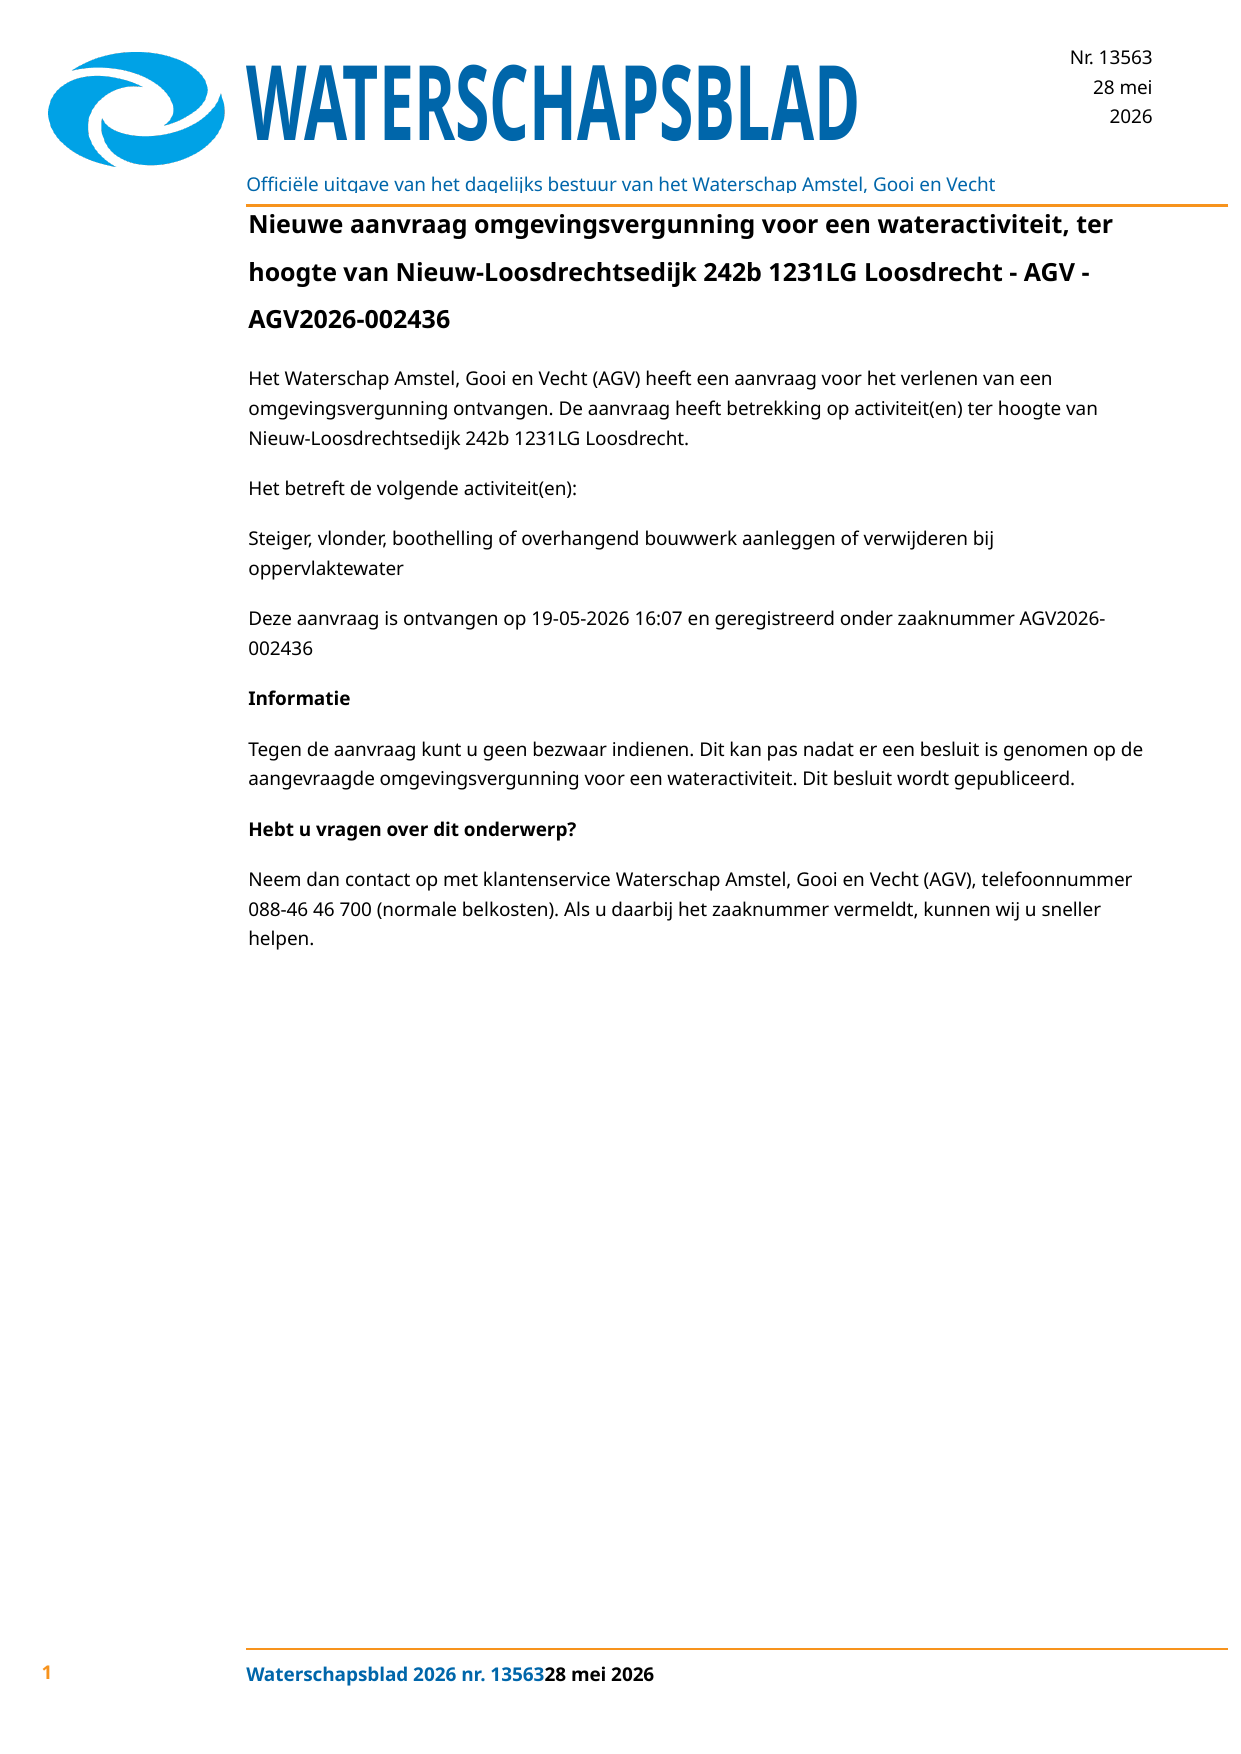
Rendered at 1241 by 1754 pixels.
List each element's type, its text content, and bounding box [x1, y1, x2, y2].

text Het betreft de volgende activiteit(en): [248, 475, 1152, 501]
text Informatie [248, 686, 1152, 711]
text Het Waterschap Amstel, Gooi en Vecht (AGV) heeft een aanvraag voor het verlenen van een omgevingsvergunning ontvangen. De aanvraag heeft betrekking op activiteit(en) ter hoogte van Nieuw-Loosdrechtsedijk 242b 1231LG Loosdrecht. [248, 366, 1152, 450]
text Deze aanvraag is ontvangen op 19-05-2026 16:07 en geregistreerd onder zaaknummer AGV2026-002436 [248, 606, 1152, 661]
text Tegen de aanvraag kunt u geen bezwaar indienen. Dit kan pas nadat er een besluit is genomen op de aangevraagde omgevingsvergunning voor een wateractiviteit. Dit besluit wordt gepubliceerd. [248, 736, 1152, 791]
text Hebt u vragen over dit onderwerp? [248, 816, 1152, 842]
picture [41, 47, 231, 172]
text Neem dan contact op met klantenservice Waterschap Amstel, Gooi en Vecht (AGV), telefoonnummer 088-46 46 700 (normale belkosten). Als u daarbij het zaaknummer vermeldt, kunnen wij u sneller helpen. [248, 866, 1152, 951]
text Nieuwe aanvraag omgevingsvergunning voor een wateractiviteit, ter hoogte van Nieuw-Loosdrechtsedijk 242b 1231LG Loosdrecht - AGV - AGV2026-002436 [248, 207, 1152, 336]
text Steiger, vlonder, boothelling of overhangend bouwwerk aanleggen of verwijderen bij oppervlaktewater [248, 526, 1152, 581]
